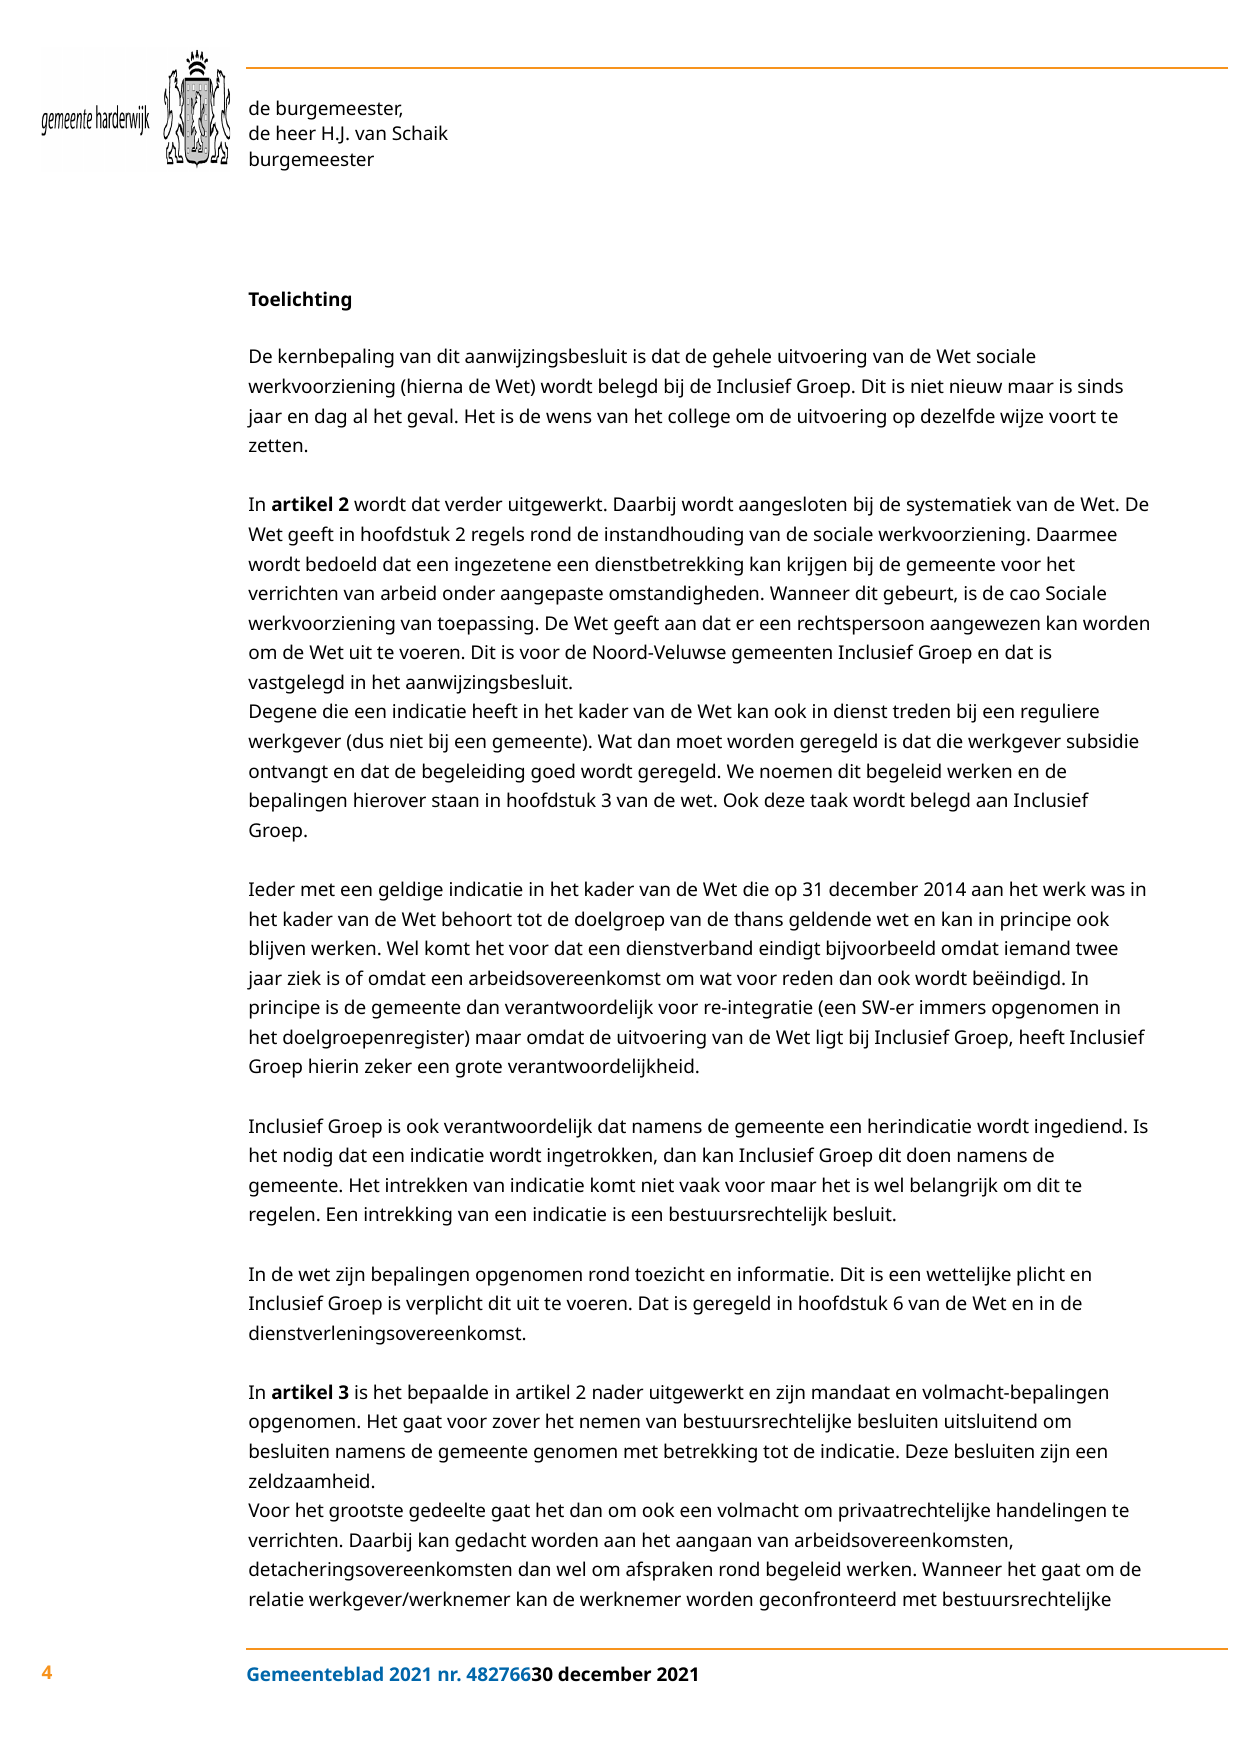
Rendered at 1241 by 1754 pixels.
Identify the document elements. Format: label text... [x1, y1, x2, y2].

text Inclusief Groep is ook verantwoordelijk dat namens de gemeente een herindicatie wordt ingediend. Is het nodig dat een indicatie wordt ingetrokken, dan kan Inclusief Groep dit doen namens de gemeente. Het intrekken van indicatie komt niet vaak voor maar het is wel belangrijk om dit te regelen. Een intrekking van een indicatie is een bestuursrechtelijk besluit. [248, 1113, 1152, 1227]
text In artikel 2 wordt dat verder uitgewerkt. Daarbij wordt aangesloten bij de systematiek van de Wet. De Wet geeft in hoofdstuk 2 regels rond de instandhouding van de sociale werkvoorziening. Daarmee wordt bedoeld dat een ingezetene een dienstbetrekking kan krijgen bij de gemeente voor het verrichten van arbeid onder aangepaste omstandigheden. Wanneer dit gebeurt, is de cao Sociale werkvoorziening van toepassing. De Wet geeft aan dat er een rechtspersoon aangewezen kan worden om de Wet uit te voeren. Dit is voor de Noord-Veluwse gemeenten Inclusief Groep en dat is vastgelegd in het aanwijzingsbesluit. [248, 492, 1152, 695]
text de burgemeester, [248, 95, 1152, 121]
picture [41, 47, 231, 172]
text Voor het grootste gedeelte gaat het dan om ook een volmacht om privaatrechtelijke handelingen te verrichten. Daarbij kan gedacht worden aan het aangaan van arbeidsovereenkomsten, detacheringsovereenkomsten dan wel om afspraken rond begeleid werken. Wanneer het gaat om de relatie werkgever/werknemer kan de werknemer worden geconfronteerd met bestuursrechtelijke [248, 1497, 1152, 1612]
text Toelichting [248, 275, 1152, 314]
text Degene die een indicatie heeft in het kader van de Wet kan ook in dienst treden bij een reguliere werkgever (dus niet bij een gemeente). Wat dan moet worden geregeld is dat die werkgever subsidie ontvangt en dat de begeleiding goed wordt geregeld. We noemen dit begeleid werken en de bepalingen hierover staan in hoofdstuk 3 van de wet. Ook deze taak wordt belegd aan Inclusief Groep. [248, 699, 1152, 843]
text de heer H.J. van Schaik [248, 121, 1152, 146]
text burgemeester [248, 146, 1152, 172]
text De kernbepaling van dit aanwijzingsbesluit is dat de gehele uitvoering van de Wet sociale werkvoorziening (hierna de Wet) wordt belegd bij de Inclusief Groep. Dit is niet nieuw maar is sinds jaar en dag al het geval. Het is de wens van het college om de uitvoering op dezelfde wijze voort te zetten. [248, 344, 1152, 458]
text In artikel 3 is het bepaalde in artikel 2 nader uitgewerkt en zijn mandaat en volmacht-bepalingen opgenomen. Het gaat voor zover het nemen van bestuursrechtelijke besluiten uitsluitend om besluiten namens de gemeente genomen met betrekking tot de indicatie. Deze besluiten zijn een zeldzaamheid. [248, 1379, 1152, 1494]
text Ieder met een geldige indicatie in het kader van de Wet die op 31 december 2014 aan het werk was in het kader van de Wet behoort tot de doelgroep van de thans geldende wet en kan in principe ook blijven werken. Wel komt het voor dat een dienstverband eindigt bijvoorbeeld omdat iemand twee jaar ziek is of omdat een arbeidsovereenkomst om wat voor reden dan ook wordt beëindigd. In principe is de gemeente dan verantwoordelijk voor re-integratie (een SW-er immers opgenomen in het doelgroepenregister) maar omdat de uitvoering van de Wet ligt bij Inclusief Groep, heeft Inclusief Groep hierin zeker een grote verantwoordelijkheid. [248, 876, 1152, 1079]
text In de wet zijn bepalingen opgenomen rond toezicht en informatie. Dit is een wettelijke plicht en Inclusief Groep is verplicht dit uit te voeren. Dat is geregeld in hoofdstuk 6 van de Wet en in de dienstverleningsovereenkomst. [248, 1261, 1152, 1346]
